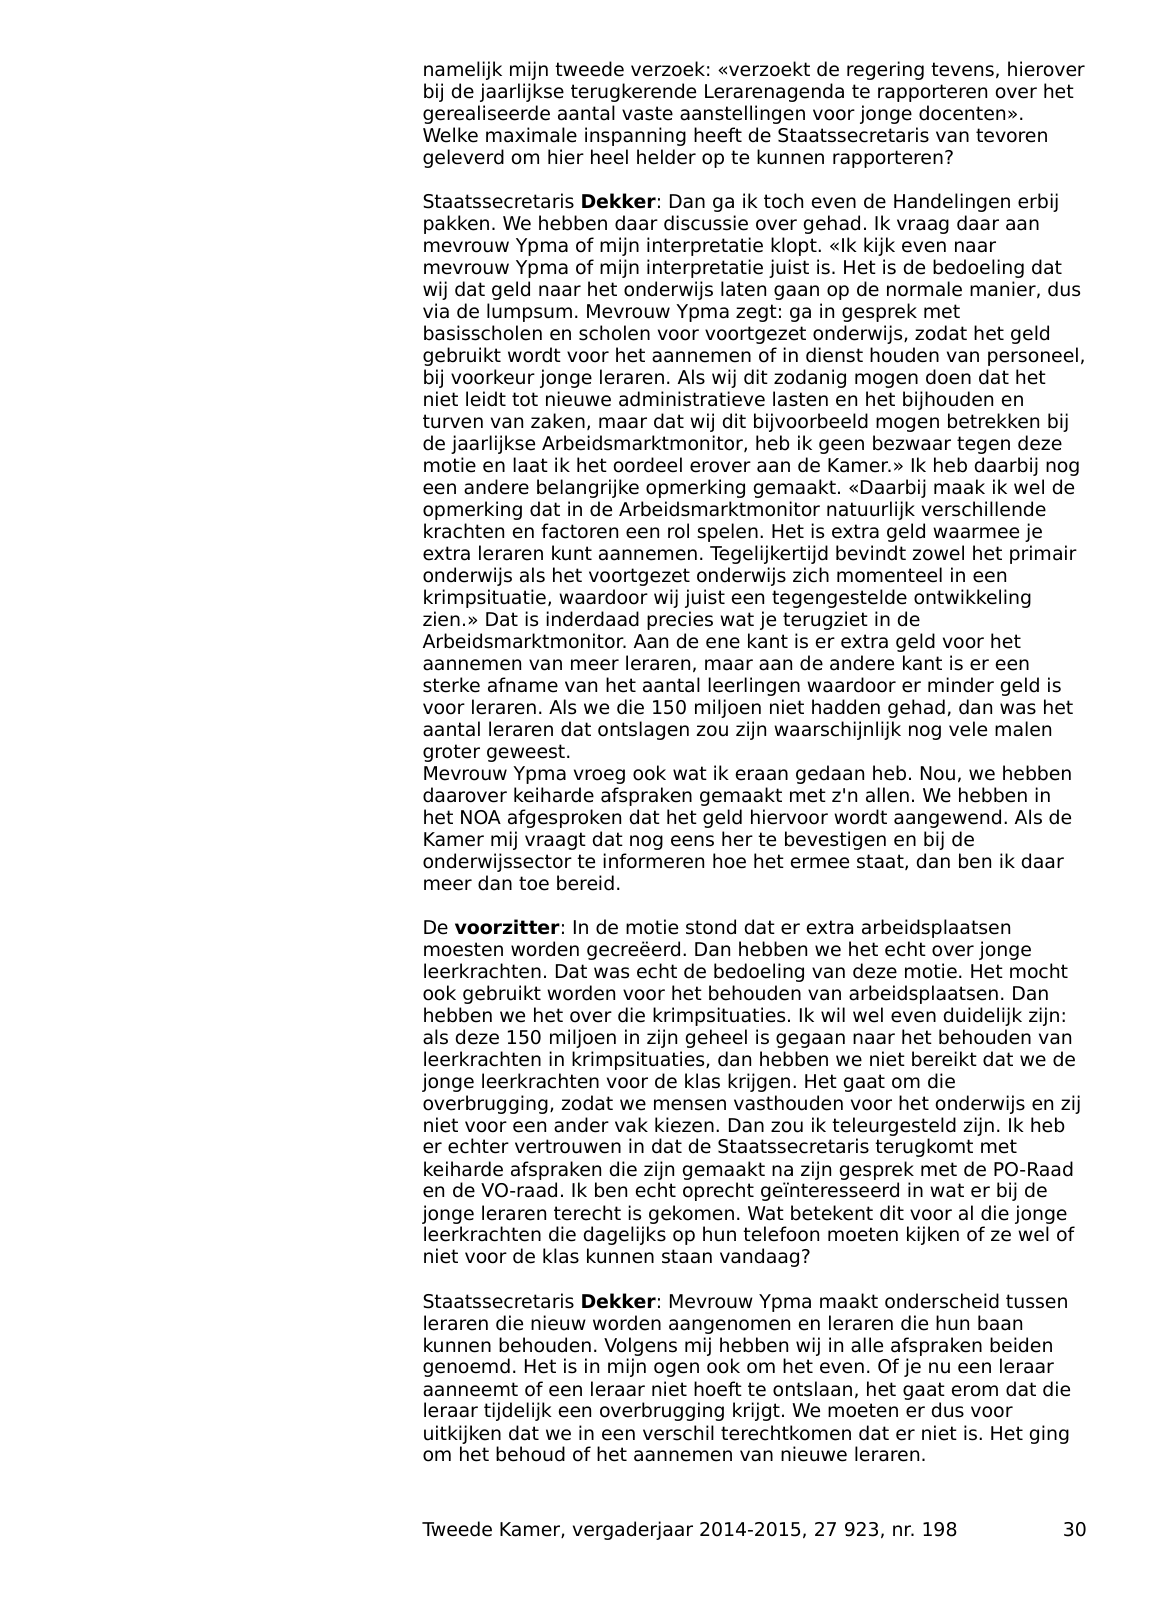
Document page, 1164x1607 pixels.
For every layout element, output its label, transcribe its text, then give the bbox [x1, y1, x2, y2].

text namelijk mijn tweede verzoek: «verzoekt de regering tevens, hierover bij de jaarlijkse terugkerende Lerarenagenda te rapporteren over het gerealiseerde aantal vaste aanstellingen voor jonge docenten». Welke maximale inspanning heeft de Staatssecretaris van tevoren geleverd om hier heel helder op te kunnen rapporteren? [422, 59, 1087, 169]
text Staatssecretaris Dekker: Dan ga ik toch even de Handelingen erbij pakken. We hebben daar discussie over gehad. Ik vraag daar aan mevrouw Ypma of mijn interpretatie klopt. «Ik kijk even naar mevrouw Ypma of mijn interpretatie juist is. Het is de bedoeling dat wij dat geld naar het onderwijs laten gaan op de normale manier, dus via de lumpsum. Mevrouw Ypma zegt: ga in gesprek met basisscholen en scholen voor voortgezet onderwijs, zodat het geld gebruikt wordt voor het aannemen of in dienst houden van personeel, bij voorkeur jonge leraren. Als wij dit zodanig mogen doen dat het niet leidt tot nieuwe administratieve lasten en het bijhouden en turven van zaken, maar dat wij dit bijvoorbeeld mogen betrekken bij de jaarlijkse Arbeidsmarktmonitor, heb ik geen bezwaar tegen deze motie en laat ik het oordeel erover aan de Kamer.» Ik heb daarbij nog een andere belangrijke opmerking gemaakt. «Daarbij maak ik wel de opmerking dat in de Arbeidsmarktmonitor natuurlijk verschillende krachten en factoren een rol spelen. Het is extra geld waarmee je extra leraren kunt aannemen. Tegelijkertijd bevindt zowel het primair onderwijs als het voortgezet onderwijs zich momenteel in een krimpsituatie, waardoor wij juist een tegengestelde ontwikkeling zien.» Dat is inderdaad precies wat je terugziet in de Arbeidsmarktmonitor. Aan de ene kant is er extra geld voor het aannemen van meer leraren, maar aan de andere kant is er een sterke afname van het aantal leerlingen waardoor er minder geld is voor leraren. Als we die 150 miljoen niet hadden gehad, dan was het aantal leraren dat ontslagen zou zijn waarschijnlijk nog vele malen groter geweest. [422, 191, 1087, 763]
text Mevrouw Ypma vroeg ook wat ik eraan gedaan heb. Nou, we hebben daarover keiharde afspraken gemaakt met z'n allen. We hebben in het NOA afgesproken dat het geld hiervoor wordt aangewend. Als de Kamer mij vraagt dat nog eens her te bevestigen en bij de onderwijssector te informeren hoe het ermee staat, dan ben ik daar meer dan toe bereid. [422, 763, 1087, 894]
text Staatssecretaris Dekker: Mevrouw Ypma maakt onderscheid tussen leraren die nieuw worden aangenomen en leraren die hun baan kunnen behouden. Volgens mij hebben wij in alle afspraken beiden genoemd. Het is in mijn ogen ook om het even. Of je nu een leraar aanneemt of een leraar niet hoeft te ontslaan, het gaat erom dat die leraar tijdelijk een overbrugging krijgt. We moeten er dus voor uitkijken dat we in een verschil terechtkomen dat er niet is. Het ging om het behoud of het aannemen van nieuwe leraren. [422, 1291, 1087, 1466]
text De voorzitter: In de motie stond dat er extra arbeidsplaatsen moesten worden gecreëerd. Dan hebben we het echt over jonge leerkrachten. Dat was echt de bedoeling van deze motie. Het mocht ook gebruikt worden voor het behouden van arbeidsplaatsen. Dan hebben we het over die krimpsituaties. Ik wil wel even duidelijk zijn: als deze 150 miljoen in zijn geheel is gegaan naar het behouden van leerkrachten in krimpsituaties, dan hebben we niet bereikt dat we de jonge leerkrachten voor de klas krijgen. Het gaat om die overbrugging, zodat we mensen vasthouden voor het onderwijs en zij niet voor een ander vak kiezen. Dan zou ik teleurgesteld zijn. Ik heb er echter vertrouwen in dat de Staatssecretaris terugkomt met keiharde afspraken die zijn gemaakt na zijn gesprek met de PO-Raad en de VO-raad. Ik ben echt oprecht geïnteresseerd in wat er bij de jonge leraren terecht is gekomen. Wat betekent dit voor al die jonge leerkrachten die dagelijks op hun telefoon moeten kijken of ze wel of niet voor de klas kunnen staan vandaag? [422, 917, 1087, 1268]
